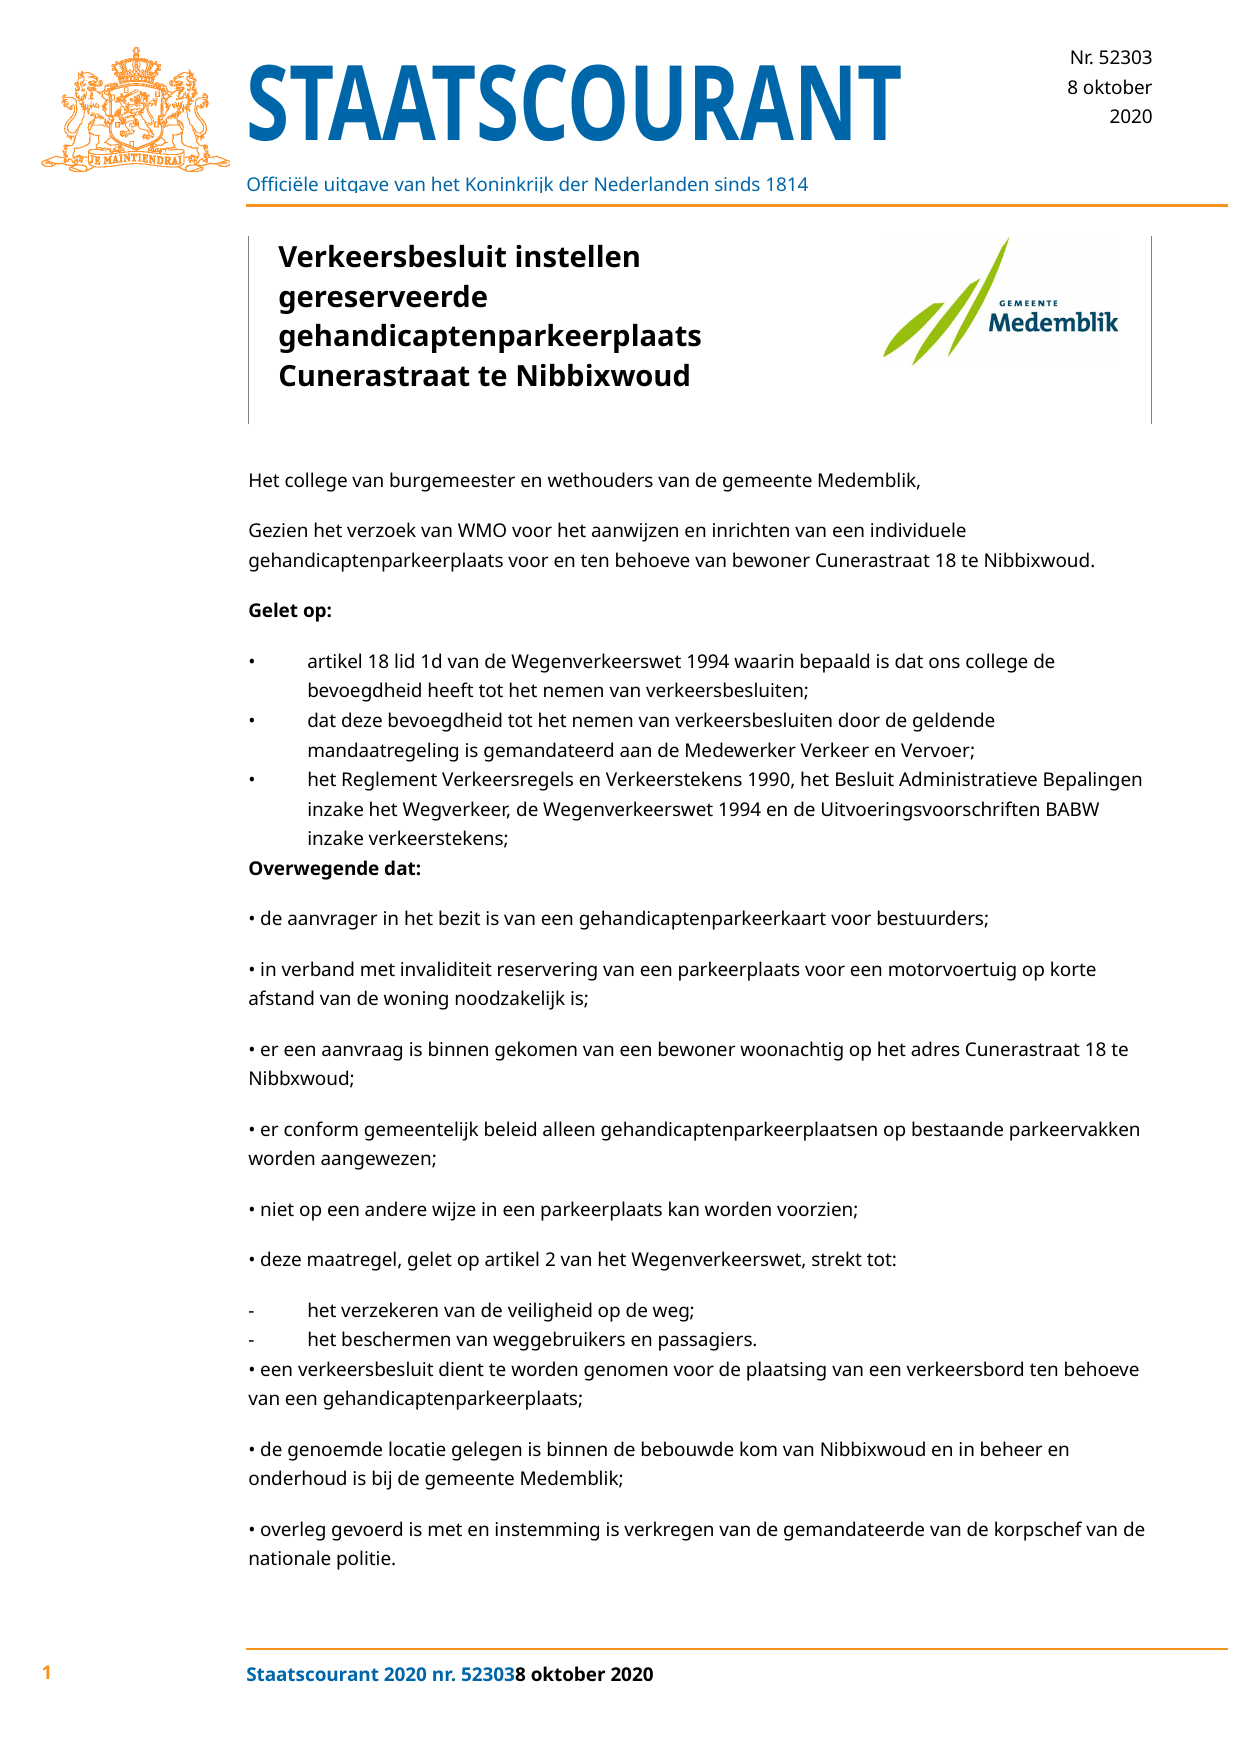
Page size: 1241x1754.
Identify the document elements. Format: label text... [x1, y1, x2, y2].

list het verzekeren van de veiligheid op de weg; [248, 1297, 1152, 1323]
table_header [850, 236, 1151, 424]
table_header Verkeersbesluit instellen gereserveerde gehandicaptenparkeerplaats Cunerastraat te Nibbixwoud [249, 236, 850, 424]
list artikel 18 lid 1d van de Wegenverkeerswet 1994 waarin bepaald is dat ons college de bevoegdheid heeft tot het nemen van verkeersbesluiten; [248, 648, 1152, 703]
text Het college van burgemeester en wethouders van de gemeente Medemblik, [248, 467, 1152, 493]
text • een verkeersbesluit dient te worden genomen voor de plaatsing van een verkeersbord ten behoeve van een gehandicaptenparkeerplaats; [248, 1356, 1152, 1411]
text • deze maatregel, gelet op artikel 2 van het Wegenverkeerswet, strekt tot: [248, 1246, 1152, 1272]
text Gelet op: [248, 598, 1152, 623]
text Overwegende dat: [248, 855, 1152, 881]
text • overleg gevoerd is met en instemming is verkregen van de gemandateerde van de korpschef van de nationale politie. [248, 1516, 1152, 1571]
text • niet op een andere wijze in een parkeerplaats kan worden voorzien; [248, 1196, 1152, 1222]
picture [882, 236, 1119, 367]
text • de aanvrager in het bezit is van een gehandicaptenparkeerkaart voor bestuurders; [248, 906, 1152, 931]
list het beschermen van weggebruikers en passagiers. [248, 1326, 1152, 1352]
list dat deze bevoegdheid tot het nemen van verkeersbesluiten door de geldende mandaatregeling is gemandateerd aan de Medewerker Verkeer en Vervoer; [248, 707, 1152, 763]
picture [41, 47, 231, 172]
text • er een aanvraag is binnen gekomen van een bewoner woonachtig op het adres Cunerastraat 18 te Nibbxwoud; [248, 1036, 1152, 1091]
text Gezien het verzoek van WMO voor het aanwijzen en inrichten van een individuele gehandicaptenparkeerplaats voor en ten behoeve van bewoner Cunerastraat 18 te Nibbixwoud. [248, 518, 1152, 573]
list het Reglement Verkeersregels en Verkeerstekens 1990, het Besluit Administratieve Bepalingen inzake het Wegverkeer, de Wegenverkeerswet 1994 en de Uitvoeringsvoorschriften BABW inzake verkeerstekens; [248, 766, 1152, 851]
text • er conform gemeentelijk beleid alleen gehandicaptenparkeerplaatsen op bestaande parkeervakken worden aangewezen; [248, 1116, 1152, 1171]
text • de genoemde locatie gelegen is binnen de bebouwde kom van Nibbixwoud en in beheer en onderhoud is bij de gemeente Medemblik; [248, 1436, 1152, 1491]
text • in verband met invaliditeit reservering van een parkeerplaats voor een motorvoertuig op korte afstand van de woning noodzakelijk is; [248, 956, 1152, 1011]
